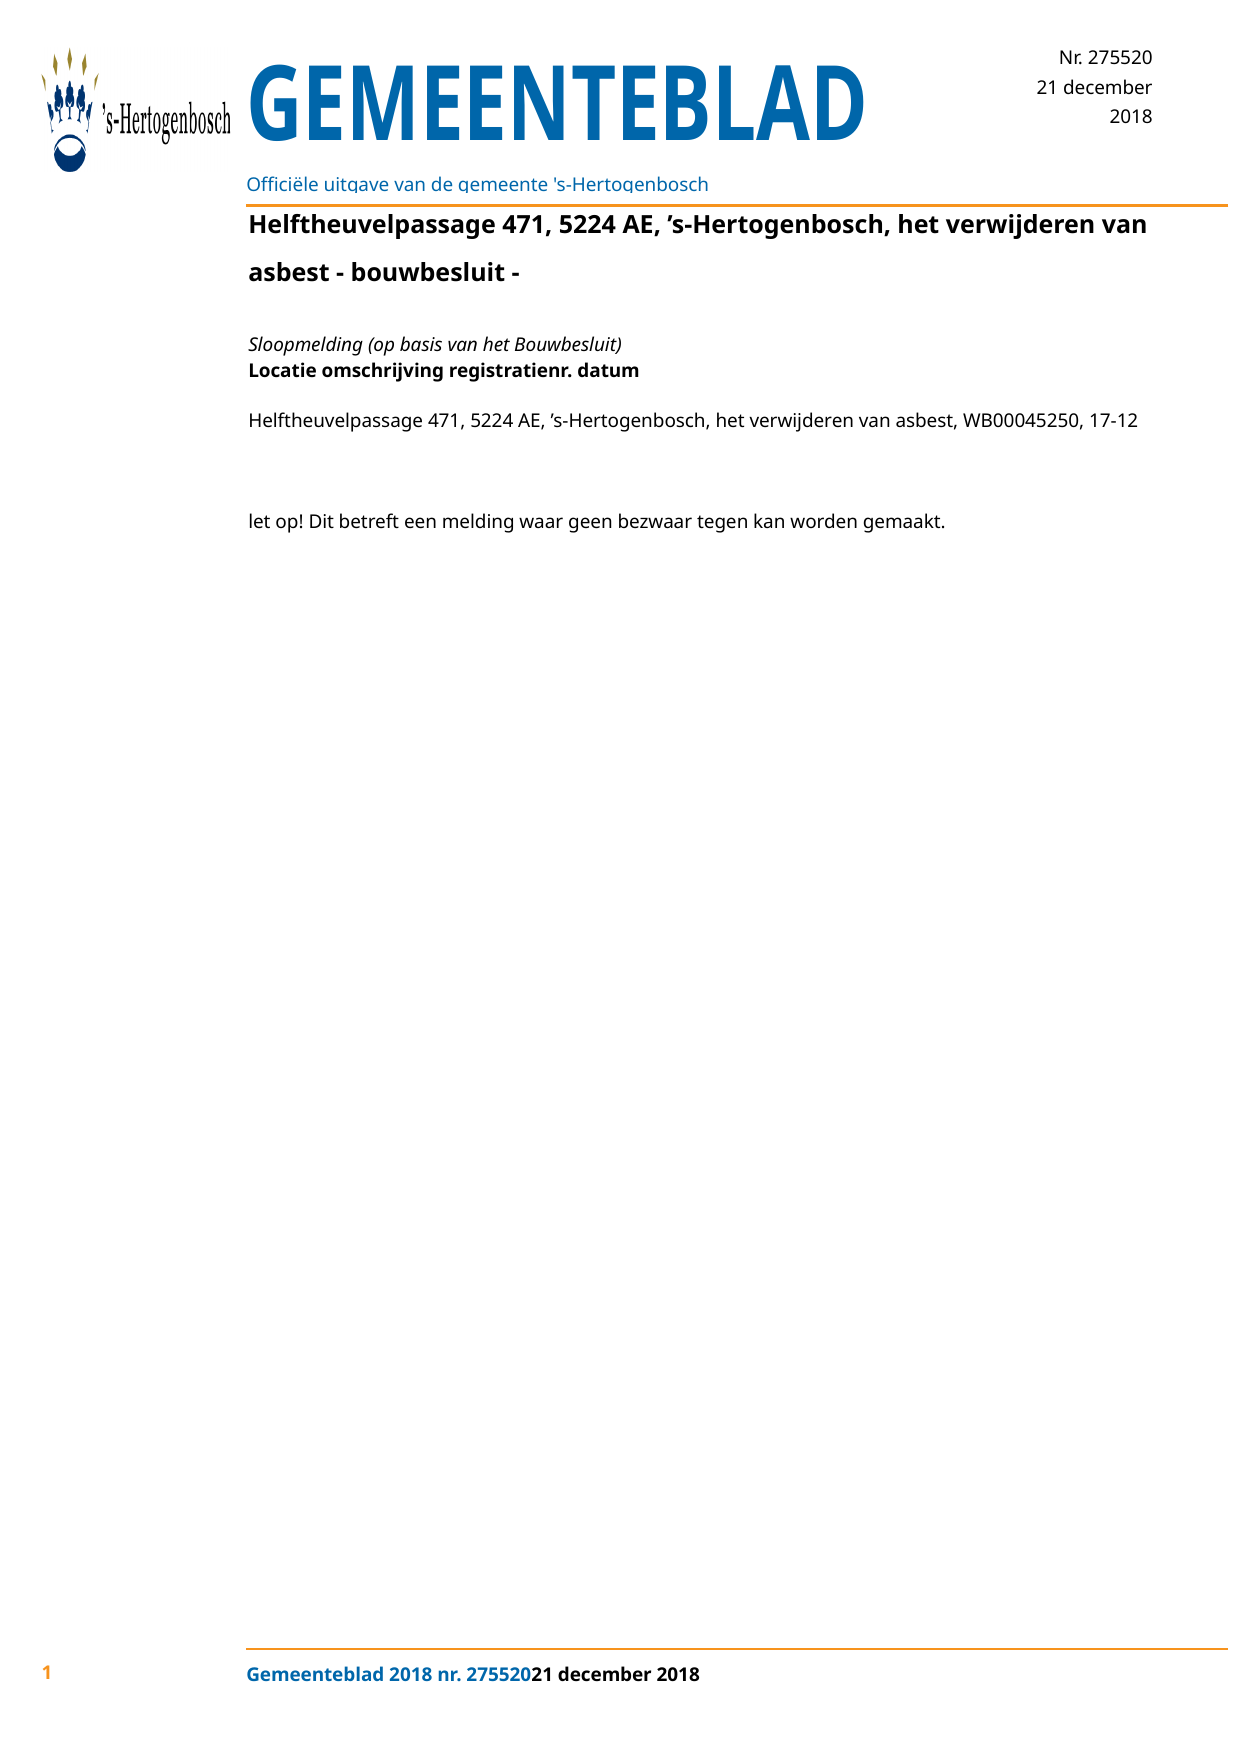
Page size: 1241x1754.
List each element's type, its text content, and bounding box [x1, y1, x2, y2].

picture [41, 47, 231, 172]
text Helftheuvelpassage 471, 5224 AE, ’s-Hertogenbosch, het verwijderen van asbest, WB00045250, 17-12 [248, 408, 1152, 433]
text Helftheuvelpassage 471, 5224 AE, ’s-Hertogenbosch, het verwijderen van asbest - bouwbesluit - [248, 207, 1152, 288]
text Sloopmelding (op basis van het Bouwbesluit) [248, 331, 1152, 357]
text Locatie omschrijving registratienr. datum [248, 357, 1152, 383]
text let op! Dit betreft een melding waar geen bezwaar tegen kan worden gemaakt. [248, 508, 1152, 534]
